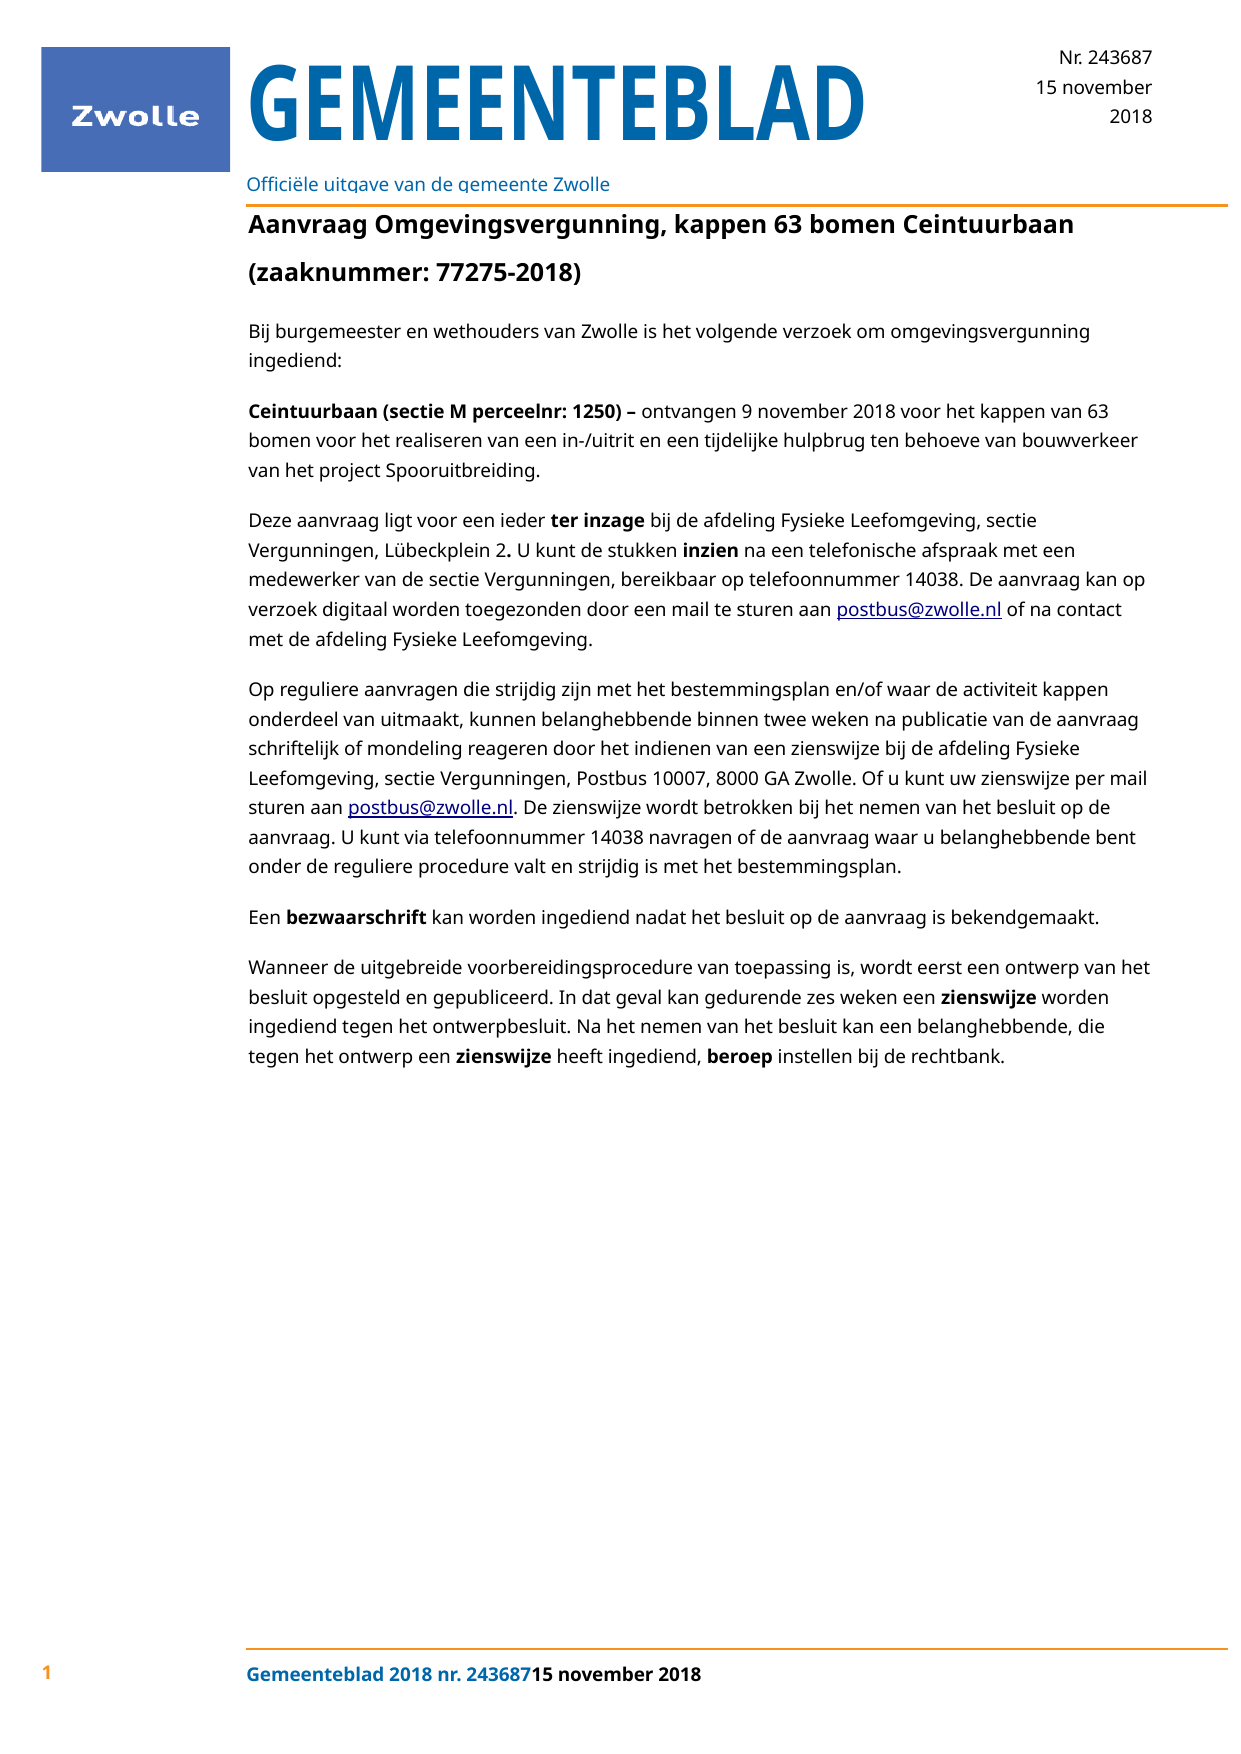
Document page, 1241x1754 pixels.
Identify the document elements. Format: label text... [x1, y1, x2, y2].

text Een bezwaarschrift kan worden ingediend nadat het besluit op de aanvraag is bekendgemaakt. [248, 904, 1152, 930]
text Bij burgemeester en wethouders van Zwolle is het volgende verzoek om omgevingsvergunning ingediend: [248, 318, 1152, 373]
picture [41, 47, 231, 172]
text Op reguliere aanvragen die strijdig zijn met het bestemmingsplan en/of waar de activiteit kappen onderdeel van uitmaakt, kunnen belanghebbende binnen twee weken na publicatie van de aanvraag schriftelijk of mondeling reageren door het indienen van een zienswijze bij de afdeling Fysieke Leefomgeving, sectie Vergunningen, Postbus 10007, 8000 GA Zwolle. Of u kunt uw zienswijze per mail sturen aan postbus@zwolle.nl. De zienswijze wordt betrokken bij het nemen van het besluit op de aanvraag. U kunt via telefoonnummer 14038 navragen of de aanvraag waar u belanghebbende bent onder de reguliere procedure valt en strijdig is met het bestemmingsplan. [248, 676, 1152, 879]
text Wanneer de uitgebreide voorbereidingsprocedure van toepassing is, wordt eerst een ontwerp van het besluit opgesteld en gepubliceerd. In dat geval kan gedurende zes weken een zienswijze worden ingediend tegen het ontwerpbesluit. Na het nemen van het besluit kan een belanghebbende, die tegen het ontwerp een zienswijze heeft ingediend, beroep instellen bij de rechtbank. [248, 954, 1152, 1069]
text Aanvraag Omgevingsvergunning, kappen 63 bomen Ceintuurbaan (zaaknummer: 77275-2018) [248, 207, 1152, 288]
text Deze aanvraag ligt voor een ieder ter inzage bij de afdeling Fysieke Leefomgeving, sectie Vergunningen, Lübeckplein 2. U kunt de stukken inzien na een telefonische afspraak met een medewerker van de sectie Vergunningen, bereikbaar op telefoonnummer 14038. De aanvraag kan op verzoek digitaal worden toegezonden door een mail te sturen aan postbus@zwolle.nl of na contact met de afdeling Fysieke Leefomgeving. [248, 507, 1152, 652]
text Ceintuurbaan (sectie M perceelnr: 1250) – ontvangen 9 november 2018 voor het kappen van 63 bomen voor het realiseren van een in-/uitrit en een tijdelijke hulpbrug ten behoeve van bouwverkeer van het project Spooruitbreiding. [248, 398, 1152, 483]
